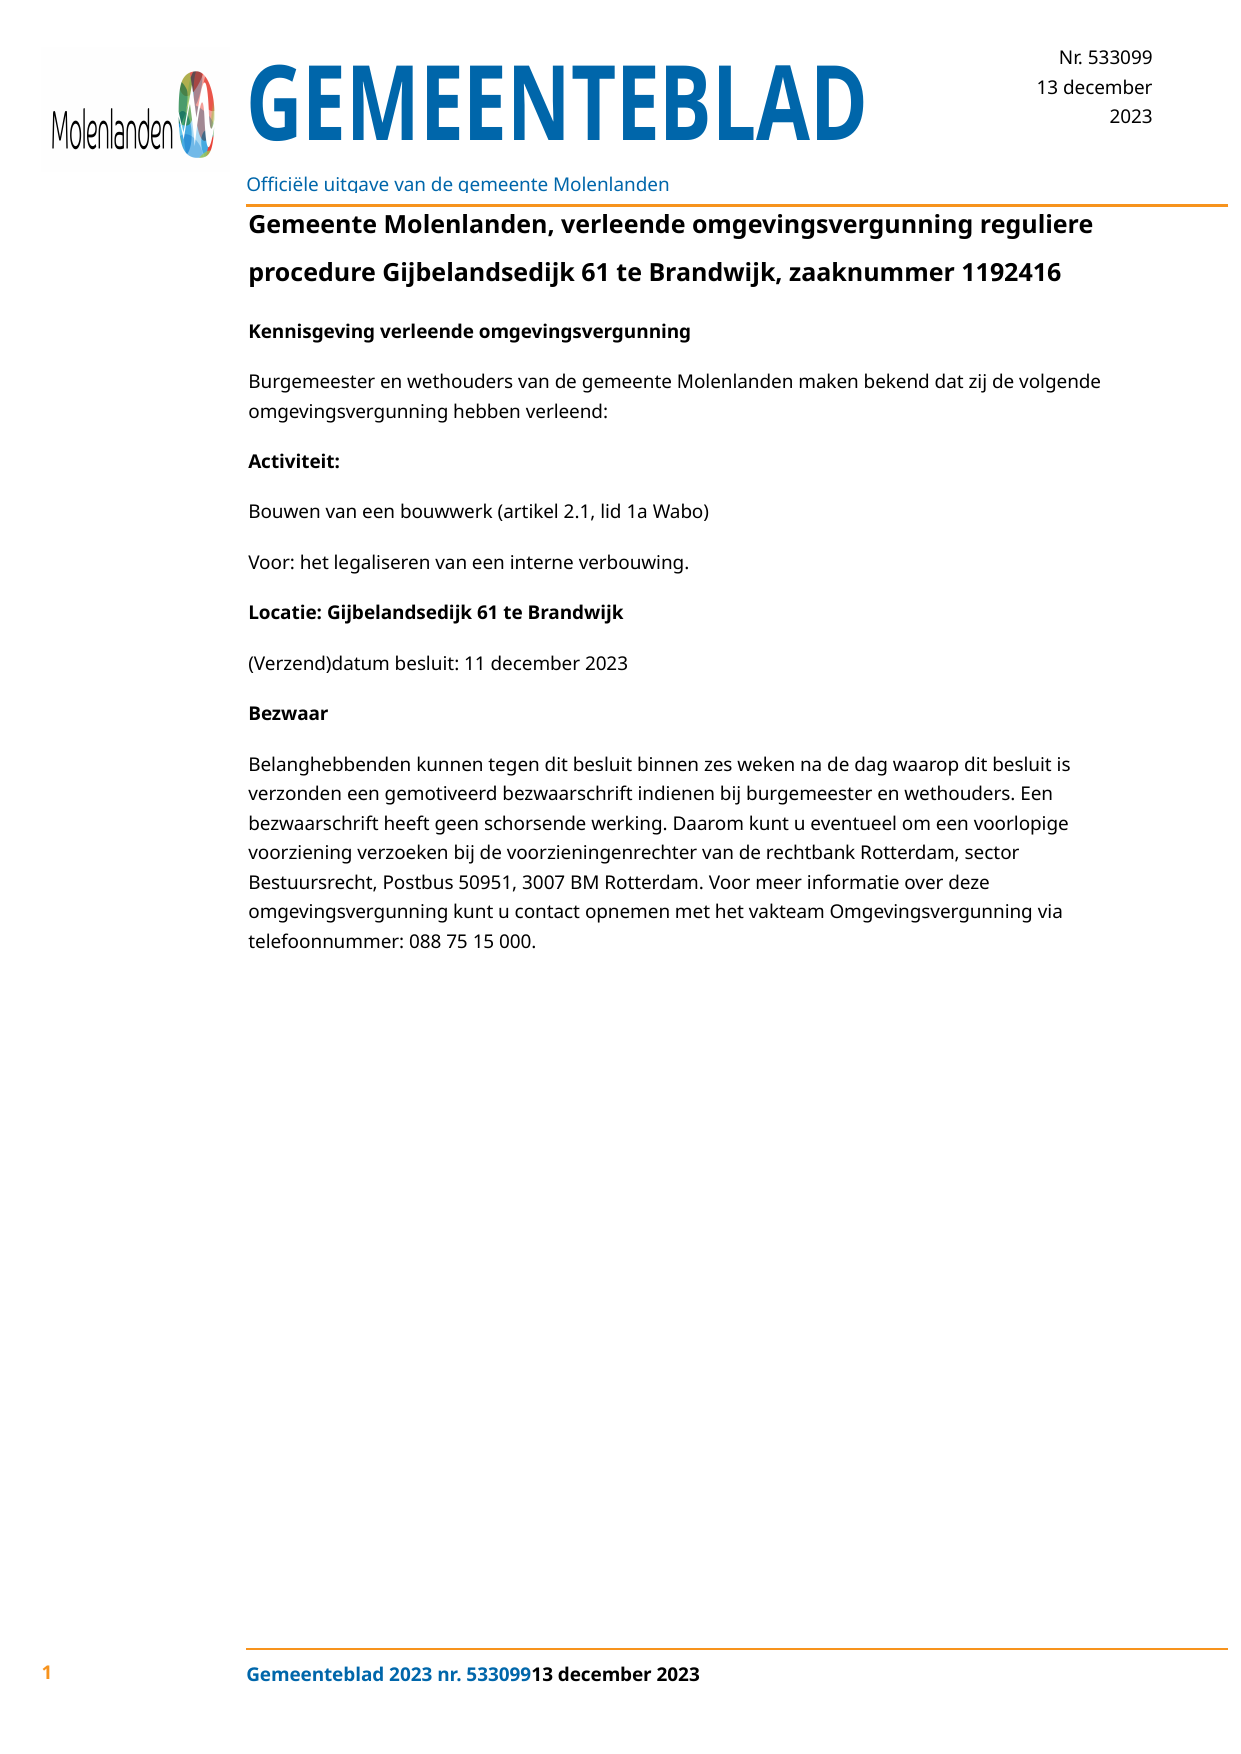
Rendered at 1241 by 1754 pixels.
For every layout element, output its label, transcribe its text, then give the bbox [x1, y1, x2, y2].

text Burgemeester en wethouders van de gemeente Molenlanden maken bekend dat zij de volgende omgevingsvergunning hebben verleend: [248, 368, 1152, 424]
text Bouwen van een bouwwerk (artikel 2.1, lid 1a Wabo) [248, 499, 1152, 524]
text Bezwaar [248, 700, 1152, 726]
text Belanghebbenden kunnen tegen dit besluit binnen zes weken na de dag waarop dit besluit is verzonden een gemotiveerd bezwaarschrift indienen bij burgemeester en wethouders. Een bezwaarschrift heeft geen schorsende werking. Daarom kunt u eventueel om een voorlopige voorziening verzoeken bij de voorzieningenrechter van de rechtbank Rotterdam, sector Bestuursrecht, Postbus 50951, 3007 BM Rotterdam. Voor meer informatie over deze omgevingsvergunning kunt u contact opnemen met het vakteam Omgevingsvergunning via telefoonnummer: 088 75 15 000. [248, 751, 1152, 954]
text Activiteit: [248, 448, 1152, 474]
text Kennisgeving verleende omgevingsvergunning [248, 318, 1152, 344]
text Gemeente Molenlanden, verleende omgevingsvergunning reguliere procedure Gijbelandsedijk 61 te Brandwijk, zaaknummer 1192416 [248, 207, 1152, 288]
text (Verzend)datum besluit: 11 december 2023 [248, 650, 1152, 676]
text Locatie: Gijbelandsedijk 61 te Brandwijk [248, 599, 1152, 625]
picture [41, 47, 231, 172]
text Voor: het legaliseren van een interne verbouwing. [248, 549, 1152, 575]
